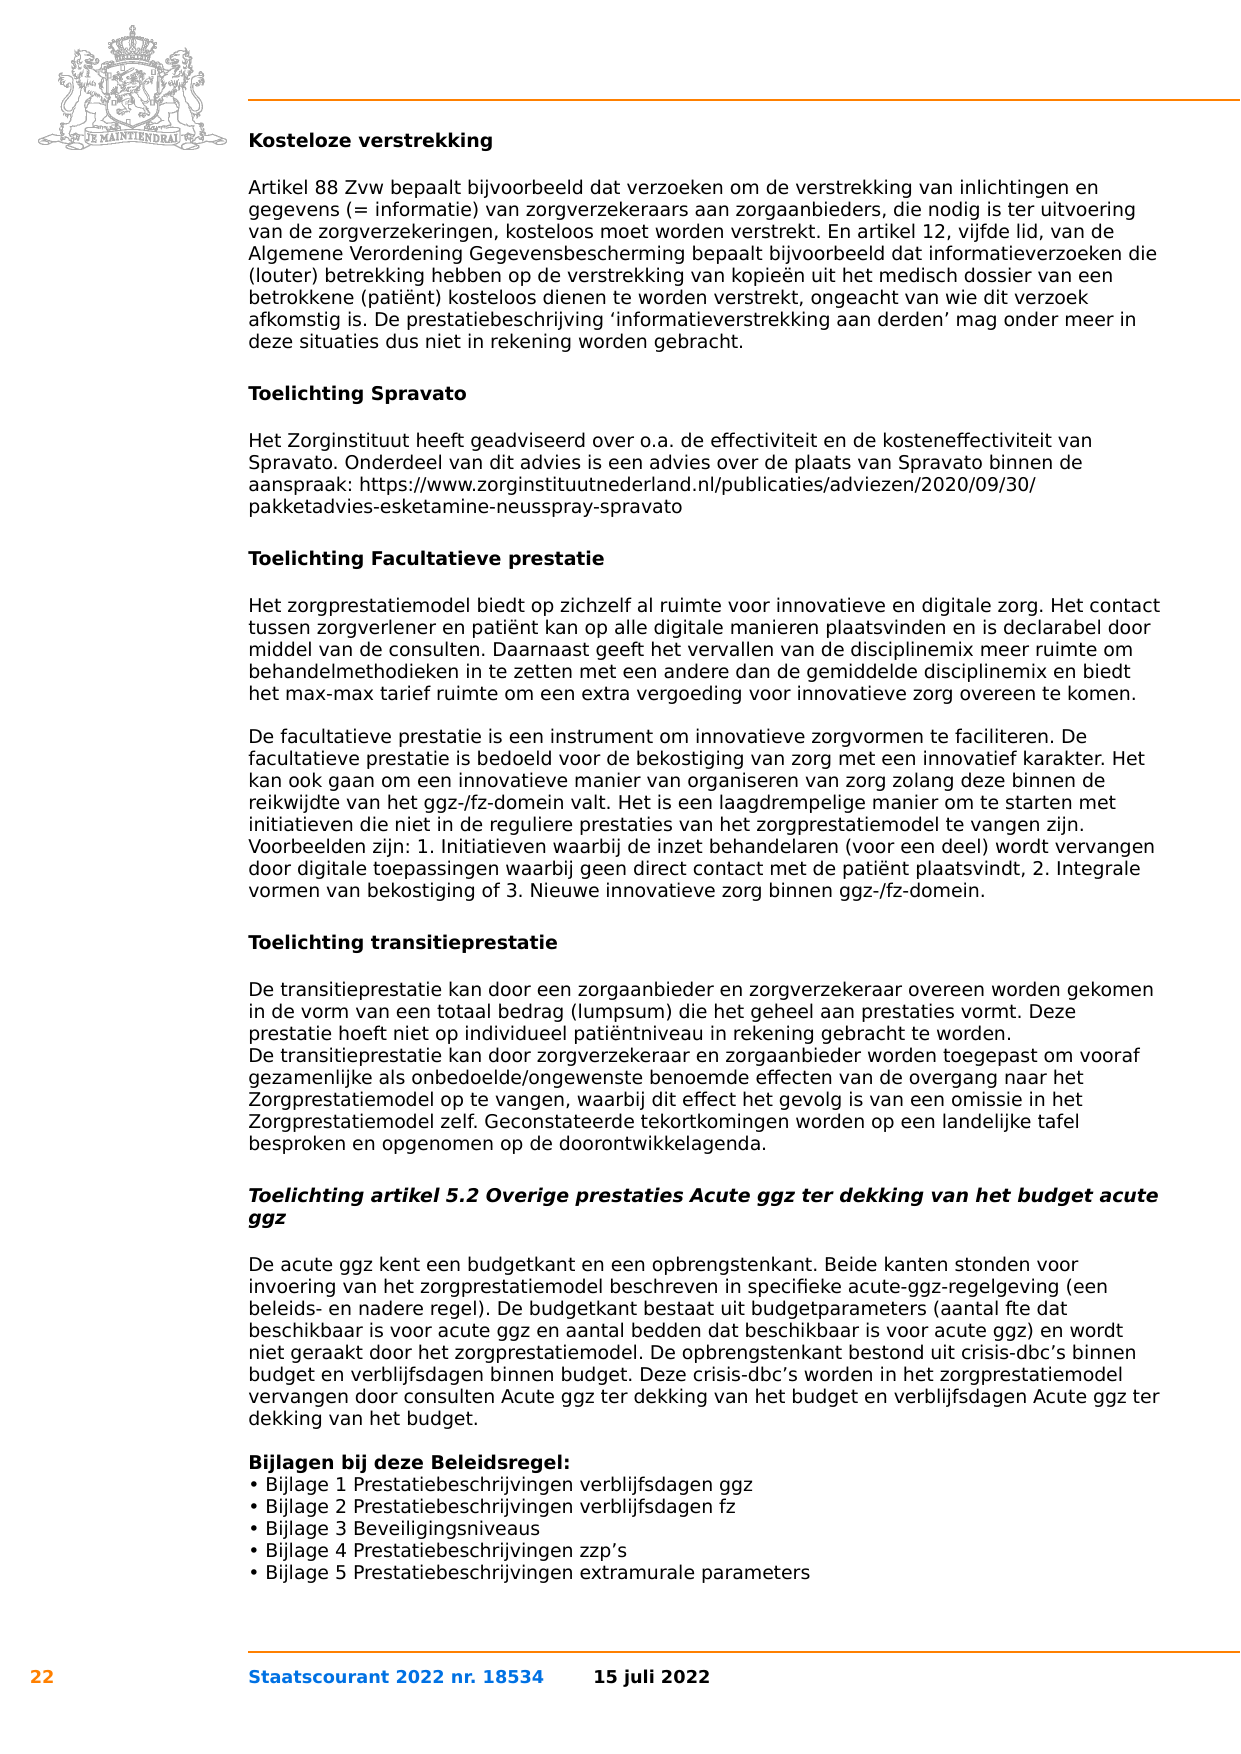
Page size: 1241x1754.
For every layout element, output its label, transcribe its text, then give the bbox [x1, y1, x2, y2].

text Artikel 88 Zvw bepaalt bijvoorbeeld dat verzoeken om de verstrekking van inlichtingen en gegevens (= informatie) van zorgverzekeraars aan zorgaanbieders, die nodig is ter uitvoering van de zorgverzekeringen, kosteloos moet worden verstrekt. En artikel 12, vijfde lid, van de Algemene Verordening Gegevensbescherming bepaalt bijvoorbeeld dat informatieverzoeken die (louter) betrekking hebben op de verstrekking van kopieën uit het medisch dossier van een betrokkene (patiënt) kosteloos dienen te worden verstrekt, ongeacht van wie dit verzoek afkomstig is. De prestatiebeschrijving ‘informatieverstrekking aan derden’ mag onder meer in deze situaties dus niet in rekening worden gebracht. [248, 177, 1163, 353]
text Bijlagen bij deze Beleidsregel: [248, 1452, 1163, 1474]
subtitle Toelichting Spravato [248, 383, 1163, 405]
text Het Zorginstituut heeft geadviseerd over o.a. de effectiviteit en de kosteneffectiviteit van Spravato. Onderdeel van dit advies is een advies over de plaats van Spravato binnen de aanspraak: https://www.zorginstituutnederland.nl/publicaties/adviezen/2020/09/30/pakketadvies-esketamine-neusspray-spravato [248, 430, 1163, 518]
text • Bijlage 3 Beveiligingsniveaus [248, 1518, 1163, 1539]
text Het zorgprestatiemodel biedt op zichzelf al ruimte voor innovatieve en digitale zorg. Het contact tussen zorgverlener en patiënt kan op alle digitale manieren plaatsvinden en is declarabel door middel van de consulten. Daarnaast geeft het vervallen van de disciplinemix meer ruimte om behandelmethodieken in te zetten met een andere dan de gemiddelde disciplinemix en biedt het max-max tarief ruimte om een extra vergoeding voor innovatieve zorg overeen te komen. [248, 594, 1163, 704]
text • Bijlage 1 Prestatiebeschrijvingen verblijfsdagen ggz [248, 1474, 1163, 1496]
text • Bijlage 2 Prestatiebeschrijvingen verblijfsdagen fz [248, 1496, 1163, 1518]
text De acute ggz kent een budgetkant en een opbrengstenkant. Beide kanten stonden voor invoering van het zorgprestatiemodel beschreven in specifieke acute-ggz-regelgeving (een beleids- en nadere regel). De budgetkant bestaat uit budgetparameters (aantal fte dat beschikbaar is voor acute ggz en aantal bedden dat beschikbaar is voor acute ggz) en wordt niet geraakt door het zorgprestatiemodel. De opbrengstenkant bestond uit crisis-dbc’s binnen budget en verblijfsdagen binnen budget. Deze crisis-dbc’s worden in het zorgprestatiemodel vervangen door consulten Acute ggz ter dekking van het budget en verblijfsdagen Acute ggz ter dekking van het budget. [248, 1254, 1163, 1430]
subtitle Toelichting artikel 5.2 Overige prestaties Acute ggz ter dekking van het budget acute ggz [248, 1185, 1163, 1229]
subtitle Toelichting Facultatieve prestatie [248, 548, 1163, 569]
text De facultatieve prestatie is een instrument om innovatieve zorgvormen te faciliteren. De facultatieve prestatie is bedoeld voor de bekostiging van zorg met een innovatief karakter. Het kan ook gaan om een innovatieve manier van organiseren van zorg zolang deze binnen de reikwijdte van het ggz-/fz-domein valt. Het is een laagdrempelige manier om te starten met initiatieven die niet in de reguliere prestaties van het zorgprestatiemodel te vangen zijn. Voorbeelden zijn: 1. Initiatieven waarbij de inzet behandelaren (voor een deel) wordt vervangen door digitale toepassingen waarbij geen direct contact met de patiënt plaatsvindt, 2. Integrale vormen van bekostiging of 3. Nieuwe innovatieve zorg binnen ggz-/fz-domein. [248, 726, 1163, 902]
text • Bijlage 4 Prestatiebeschrijvingen zzp’s [248, 1539, 1163, 1562]
text • Bijlage 5 Prestatiebeschrijvingen extramurale parameters [248, 1562, 1163, 1583]
subtitle Kosteloze verstrekking [248, 130, 1163, 152]
text De transitieprestatie kan door zorgverzekeraar en zorgaanbieder worden toegepast om vooraf gezamenlijke als onbedoelde/ongewenste benoemde effecten van de overgang naar het Zorgprestatiemodel op te vangen, waarbij dit effect het gevolg is van een omissie in het Zorgprestatiemodel zelf. Geconstateerde tekortkomingen worden op een landelijke tafel besproken en opgenomen op de doorontwikkelagenda. [248, 1045, 1163, 1155]
text De transitieprestatie kan door een zorgaanbieder en zorgverzekeraar overeen worden gekomen in de vorm van een totaal bedrag (lumpsum) die het geheel aan prestaties vormt. Deze prestatie hoeft niet op individueel patiëntniveau in rekening gebracht te worden. [248, 979, 1163, 1045]
subtitle Toelichting transitieprestatie [248, 932, 1163, 954]
picture [38, 25, 227, 150]
